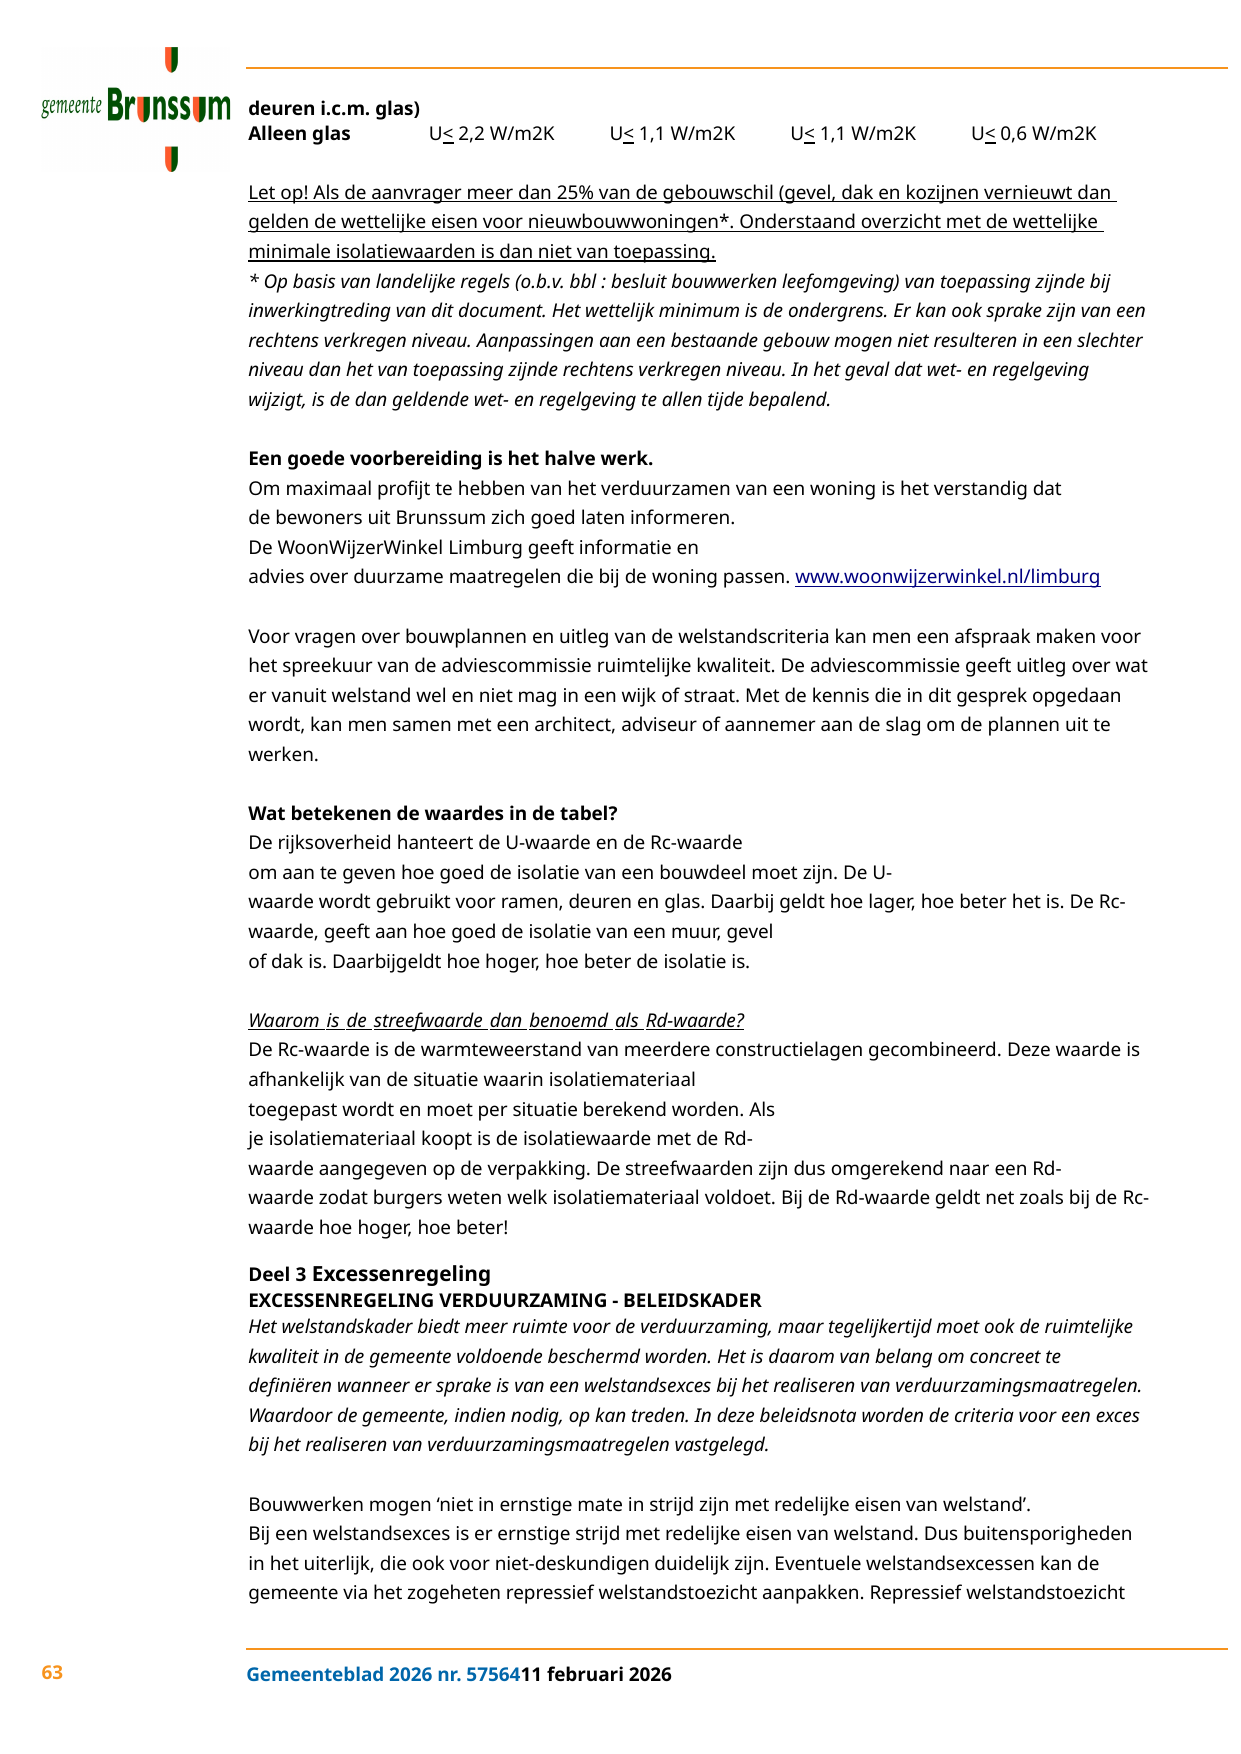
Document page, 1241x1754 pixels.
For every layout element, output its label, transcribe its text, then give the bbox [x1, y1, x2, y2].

table_cell U< 0,6 W/m2K [971, 121, 1152, 146]
table_cell [971, 95, 1152, 121]
text Let op! Als de aanvrager meer dan 25% van de gebouwschil (gevel, dak en kozijnen vernieuwt dan gelden de wettelijke eisen voor nieuwbouwwoningen*. Onderstaand overzicht met de wettelijke minimale isolatiewaarden is dan niet van toepassing. [248, 179, 1152, 264]
table_cell Alleen glas [248, 121, 429, 146]
table_cell [429, 95, 609, 121]
table_cell U< 1,1 W/m2K [790, 121, 971, 146]
table_cell [609, 95, 790, 121]
text Deel 3 Excessenregeling [248, 1259, 1152, 1287]
text Bij een welstandsexces is er ernstige strijd met redelijke eisen van welstand. Dus buitensporigheden in het uiterlijk, die ook voor niet-deskundigen duidelijk zijn. Eventuele welstandsexcessen kan de gemeente via het zogeheten repressief welstandstoezicht aanpakken. Repressief welstandstoezicht [248, 1520, 1152, 1605]
text EXCESSENREGELING VERDUURZAMING - BELEIDSKADER [248, 1287, 1152, 1313]
table_cell U< 2,2 W/m2K [429, 121, 609, 146]
table_header Een goede voorbereiding is het halve werk. Om maximaal profijt te hebben van het verduurzamen van een woning is het verstandig dat de bewoners uit Brunssum zich goed laten informeren. De WoonWijzerWinkel Limburg geeft informatie en advies over duurzame maatregelen die bij de woning passen. www.woonwijzerwinkel.nl/limburg Voor vragen over bouwplannen en uitleg van de welstandscriteria kan men een afspraak maken voor het spreekuur van de adviescommissie ruimtelijke kwaliteit. De adviescommissie geeft uitleg over wat er vanuit welstand wel en niet mag in een wijk of straat. Met de kennis die in dit gesprek opgedaan wordt, kan men samen met een architect, adviseur of aannemer aan de slag om de plannen uit te werken. [248, 445, 1152, 767]
table_cell deuren i.c.m. glas) [248, 95, 429, 121]
table_cell U< 1,1 W/m2K [609, 121, 790, 146]
picture [41, 47, 231, 172]
table_cell [790, 95, 971, 121]
text Bouwwerken mogen ‘niet in ernstige mate in strijd zijn met redelijke eisen van welstand’. [248, 1491, 1152, 1516]
text Het welstandskader biedt meer ruimte voor de verduurzaming, maar tegelijkertijd moet ook de ruimtelijke kwaliteit in de gemeente voldoende beschermd worden. Het is daarom van belang om concreet te definiëren wanneer er sprake is van een welstandsexces bij het realiseren van verduurzamingsmaatregelen. Waardoor de gemeente, indien nodig, op kan treden. In deze beleidsnota worden de criteria voor een exces bij het realiseren van verduurzamingsmaatregelen vastgelegd. [248, 1313, 1152, 1457]
table_header Wat betekenen de waardes in de tabel? De rijksoverheid hanteert de U-waarde en de Rc-waarde om aan te geven hoe goed de isolatie van een bouwdeel moet zijn. De U-waarde wordt gebruikt voor ramen, deuren en glas. Daarbij geldt hoe lager, hoe beter het is. De Rc- waarde, geeft aan hoe goed de isolatie van een muur, gevel of dak is. Daarbijgeldt hoe hoger, hoe beter de isolatie is. Waarom is de streefwaarde dan benoemd als Rd-waarde? De Rc-waarde is de warmteweerstand van meerdere constructielagen gecombineerd. Deze waarde is afhankelijk van de situatie waarin isolatiemateriaal toegepast wordt en moet per situatie berekend worden. Als je isolatiemateriaal koopt is de isolatiewaarde met de Rd- waarde aangegeven op de verpakking. De streefwaarden zijn dus omgerekend naar een Rd-waarde zodat burgers weten welk isolatiemateriaal voldoet. Bij de Rd-waarde geldt net zoals bij de Rc-waarde hoe hoger, hoe beter! [248, 800, 1152, 1240]
text * Op basis van landelijke regels (o.b.v. bbl : besluit bouwwerken leefomgeving) van toepassing zijnde bij inwerkingtreding van dit document. Het wettelijk minimum is de ondergrens. Er kan ook sprake zijn van een rechtens verkregen niveau. Aanpassingen aan een bestaande gebouw mogen niet resulteren in een slechter niveau dan het van toepassing zijnde rechtens verkregen niveau. In het geval dat wet- en regelgeving wijzigt, is de dan geldende wet- en regelgeving te allen tijde bepalend. [248, 268, 1152, 412]
